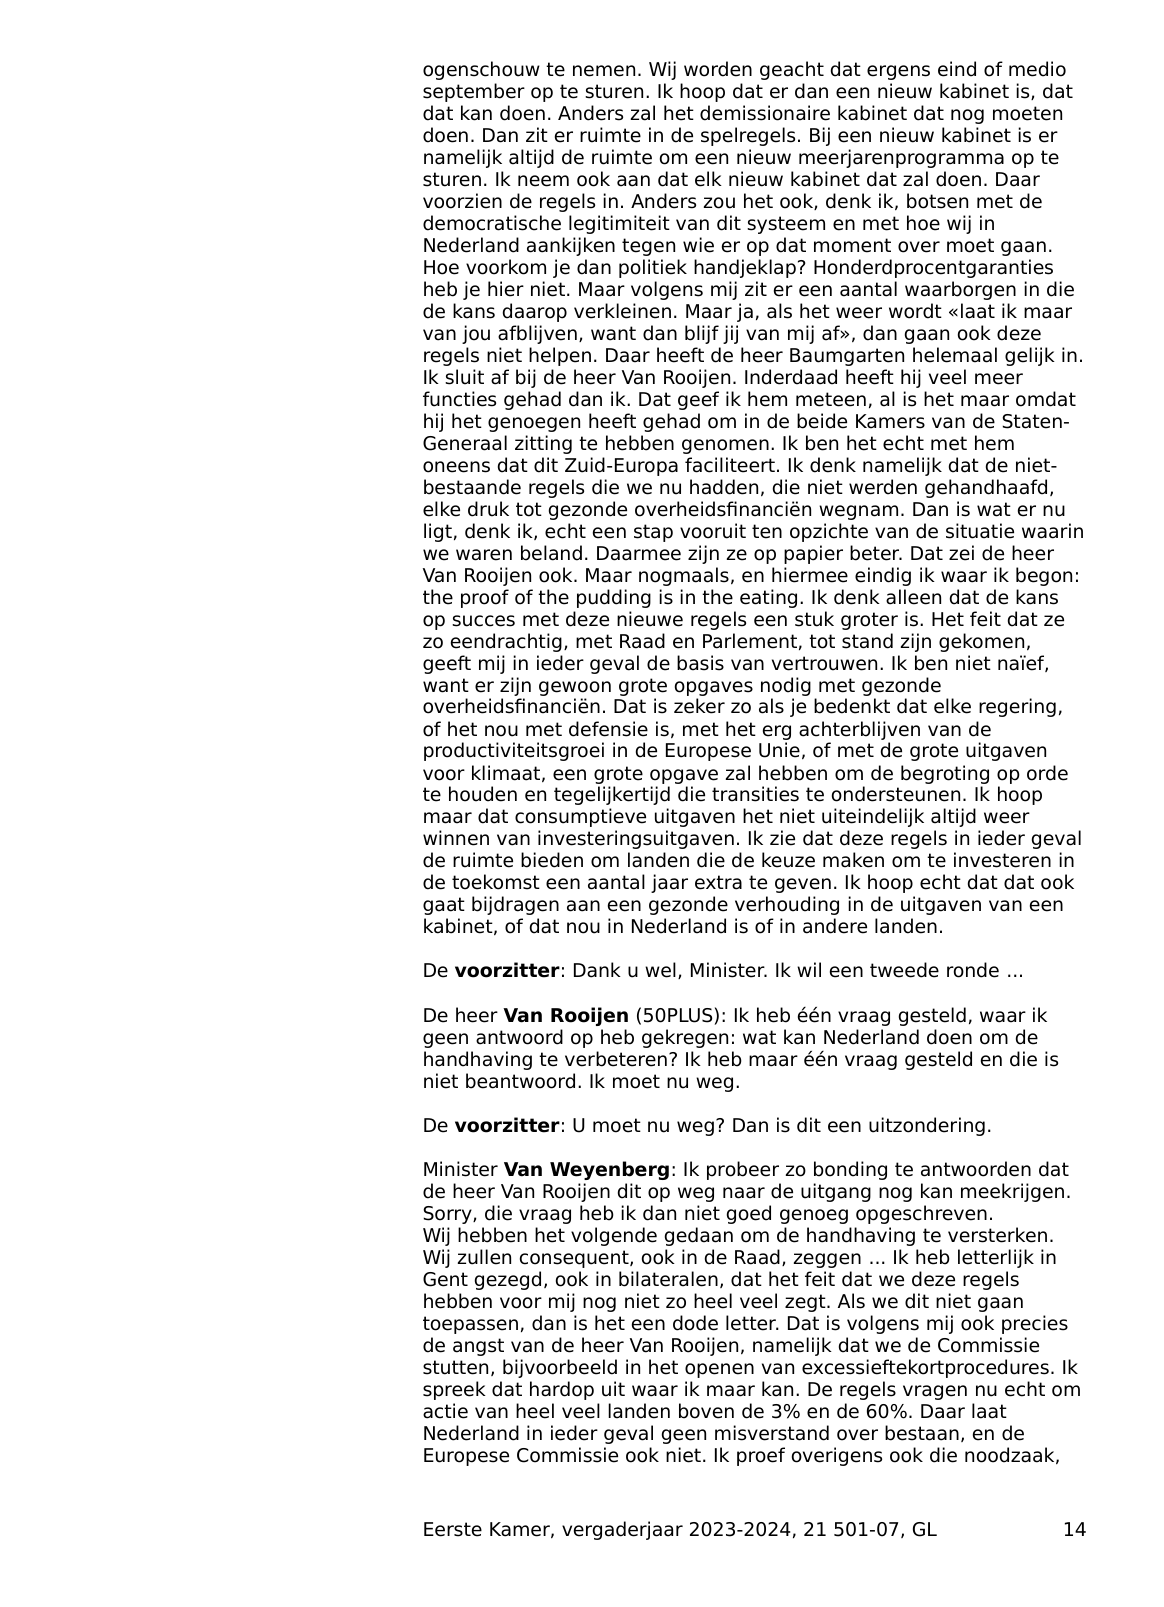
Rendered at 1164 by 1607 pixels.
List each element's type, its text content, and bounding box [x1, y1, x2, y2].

text Ik sluit af bij de heer Van Rooijen. Inderdaad heeft hij veel meer functies gehad dan ik. Dat geef ik hem meteen, al is het maar omdat hij het genoegen heeft gehad om in de beide Kamers van de Staten-Generaal zitting te hebben genomen. Ik ben het echt met hem oneens dat dit Zuid-Europa faciliteert. Ik denk namelijk dat de niet-bestaande regels die we nu hadden, die niet werden gehandhaafd, elke druk tot gezonde overheidsfinanciën wegnam. Dan is wat er nu ligt, denk ik, echt een stap vooruit ten opzichte van de situatie waarin we waren beland. Daarmee zijn ze op papier beter. Dat zei de heer Van Rooijen ook. Maar nogmaals, en hiermee eindig ik waar ik begon: the proof of the pudding is in the eating. Ik denk alleen dat de kans op succes met deze nieuwe regels een stuk groter is. Het feit dat ze zo eendrachtig, met Raad en Parlement, tot stand zijn gekomen, geeft mij in ieder geval de basis van vertrouwen. Ik ben niet naïef, want er zijn gewoon grote opgaves nodig met gezonde overheidsfinanciën. Dat is zeker zo als je bedenkt dat elke regering, of het nou met defensie is, met het erg achterblijven van de productiviteitsgroei in de Europese Unie, of met de grote uitgaven voor klimaat, een grote opgave zal hebben om de begroting op orde te houden en tegelijkertijd die transities te ondersteunen. Ik hoop maar dat consumptieve uitgaven het niet uiteindelijk altijd weer winnen van investeringsuitgaven. Ik zie dat deze regels in ieder geval de ruimte bieden om landen die de keuze maken om te investeren in de toekomst een aantal jaar extra te geven. Ik hoop echt dat dat ook gaat bijdragen aan een gezonde verhouding in de uitgaven van een kabinet, of dat nou in Nederland is of in andere landen. [422, 367, 1087, 938]
text De voorzitter: Dank u wel, Minister. Ik wil een tweede ronde ... [422, 960, 1087, 982]
text Minister Van Weyenberg: Ik probeer zo bonding te antwoorden dat de heer Van Rooijen dit op weg naar de uitgang nog kan meekrijgen. Sorry, die vraag heb ik dan niet goed genoeg opgeschreven. [422, 1159, 1087, 1225]
text De heer Van Rooijen (50PLUS): Ik heb één vraag gesteld, waar ik geen antwoord op heb gekregen: wat kan Nederland doen om de handhaving te verbeteren? Ik heb maar één vraag gesteld en die is niet beantwoord. Ik moet nu weg. [422, 1004, 1087, 1092]
text Wij hebben het volgende gedaan om de handhaving te versterken. Wij zullen consequent, ook in de Raad, zeggen ... Ik heb letterlijk in Gent gezegd, ook in bilateralen, dat het feit dat we deze regels hebben voor mij nog niet zo heel veel zegt. Als we dit niet gaan toepassen, dan is het een dode letter. Dat is volgens mij ook precies de angst van de heer Van Rooijen, namelijk dat we de Commissie stutten, bijvoorbeeld in het openen van excessieftekortprocedures. Ik spreek dat hardop uit waar ik maar kan. De regels vragen nu echt om actie van heel veel landen boven de 3% en de 60%. Daar laat Nederland in ieder geval geen misverstand over bestaan, en de Europese Commissie ook niet. Ik proef overigens ook die noodzaak, [422, 1225, 1087, 1467]
text Hoe voorkom je dan politiek handjeklap? Honderdprocentgaranties heb je hier niet. Maar volgens mij zit er een aantal waarborgen in die de kans daarop verkleinen. Maar ja, als het weer wordt «laat ik maar van jou afblijven, want dan blijf jij van mij af», dan gaan ook deze regels niet helpen. Daar heeft de heer Baumgarten helemaal gelijk in. [422, 257, 1087, 367]
text ogenschouw te nemen. Wij worden geacht dat ergens eind of medio september op te sturen. Ik hoop dat er dan een nieuw kabinet is, dat dat kan doen. Anders zal het demissionaire kabinet dat nog moeten doen. Dan zit er ruimte in de spelregels. Bij een nieuw kabinet is er namelijk altijd de ruimte om een nieuw meerjarenprogramma op te sturen. Ik neem ook aan dat elk nieuw kabinet dat zal doen. Daar voorzien de regels in. Anders zou het ook, denk ik, botsen met de democratische legitimiteit van dit systeem en met hoe wij in Nederland aankijken tegen wie er op dat moment over moet gaan. [422, 59, 1087, 257]
text De voorzitter: U moet nu weg? Dan is dit een uitzondering. [422, 1115, 1087, 1137]
